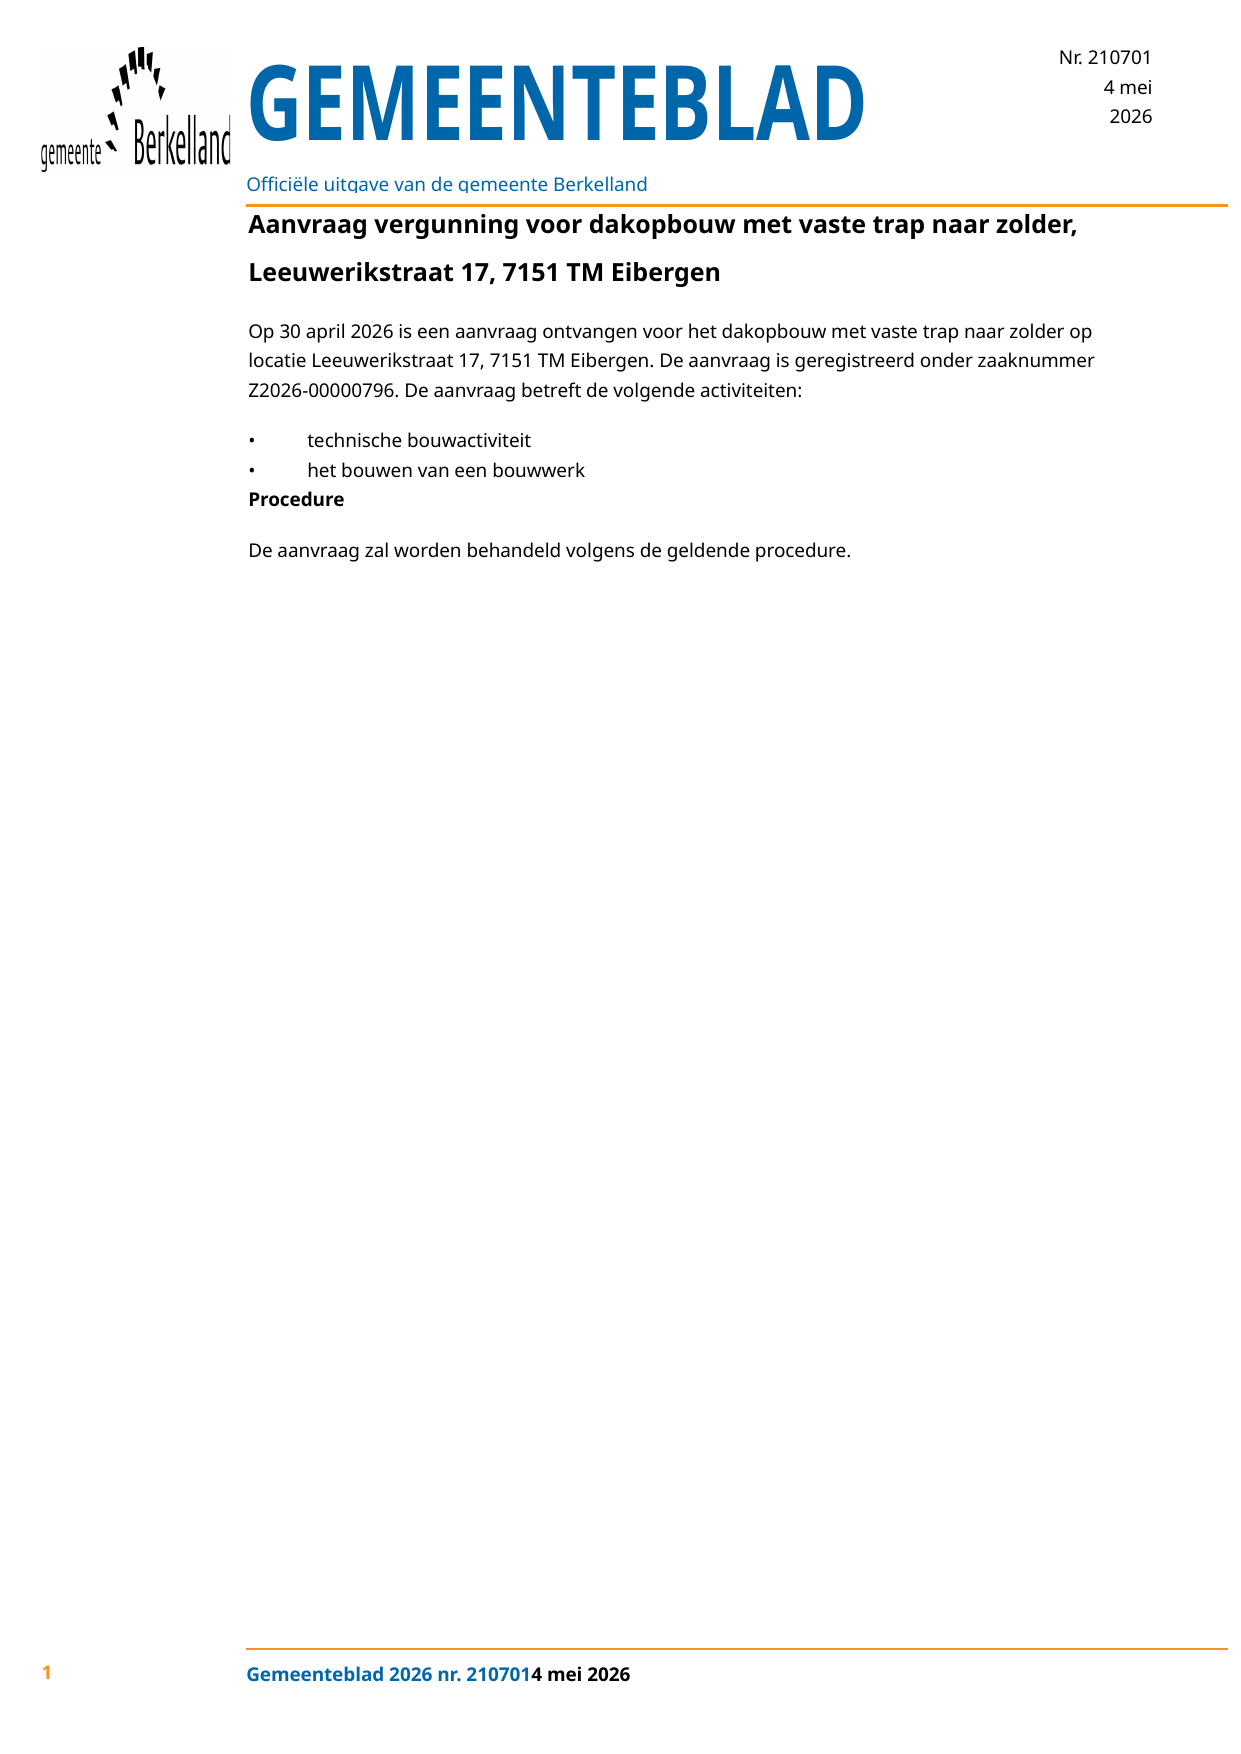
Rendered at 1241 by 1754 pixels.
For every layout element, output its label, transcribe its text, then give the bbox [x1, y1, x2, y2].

text Aanvraag vergunning voor dakopbouw met vaste trap naar zolder, Leeuwerikstraat 17, 7151 TM Eibergen [248, 207, 1152, 288]
text Op 30 april 2026 is een aanvraag ontvangen voor het dakopbouw met vaste trap naar zolder op locatie Leeuwerikstraat 17, 7151 TM Eibergen. De aanvraag is geregistreerd onder zaaknummer Z2026-00000796. De aanvraag betreft de volgende activiteiten: [248, 318, 1152, 403]
text Procedure [248, 487, 1152, 512]
list technische bouwactiviteit [248, 427, 1152, 453]
list het bouwen van een bouwwerk [248, 457, 1152, 483]
text De aanvraag zal worden behandeld volgens de geldende procedure. [248, 537, 1152, 563]
picture [41, 47, 231, 172]
